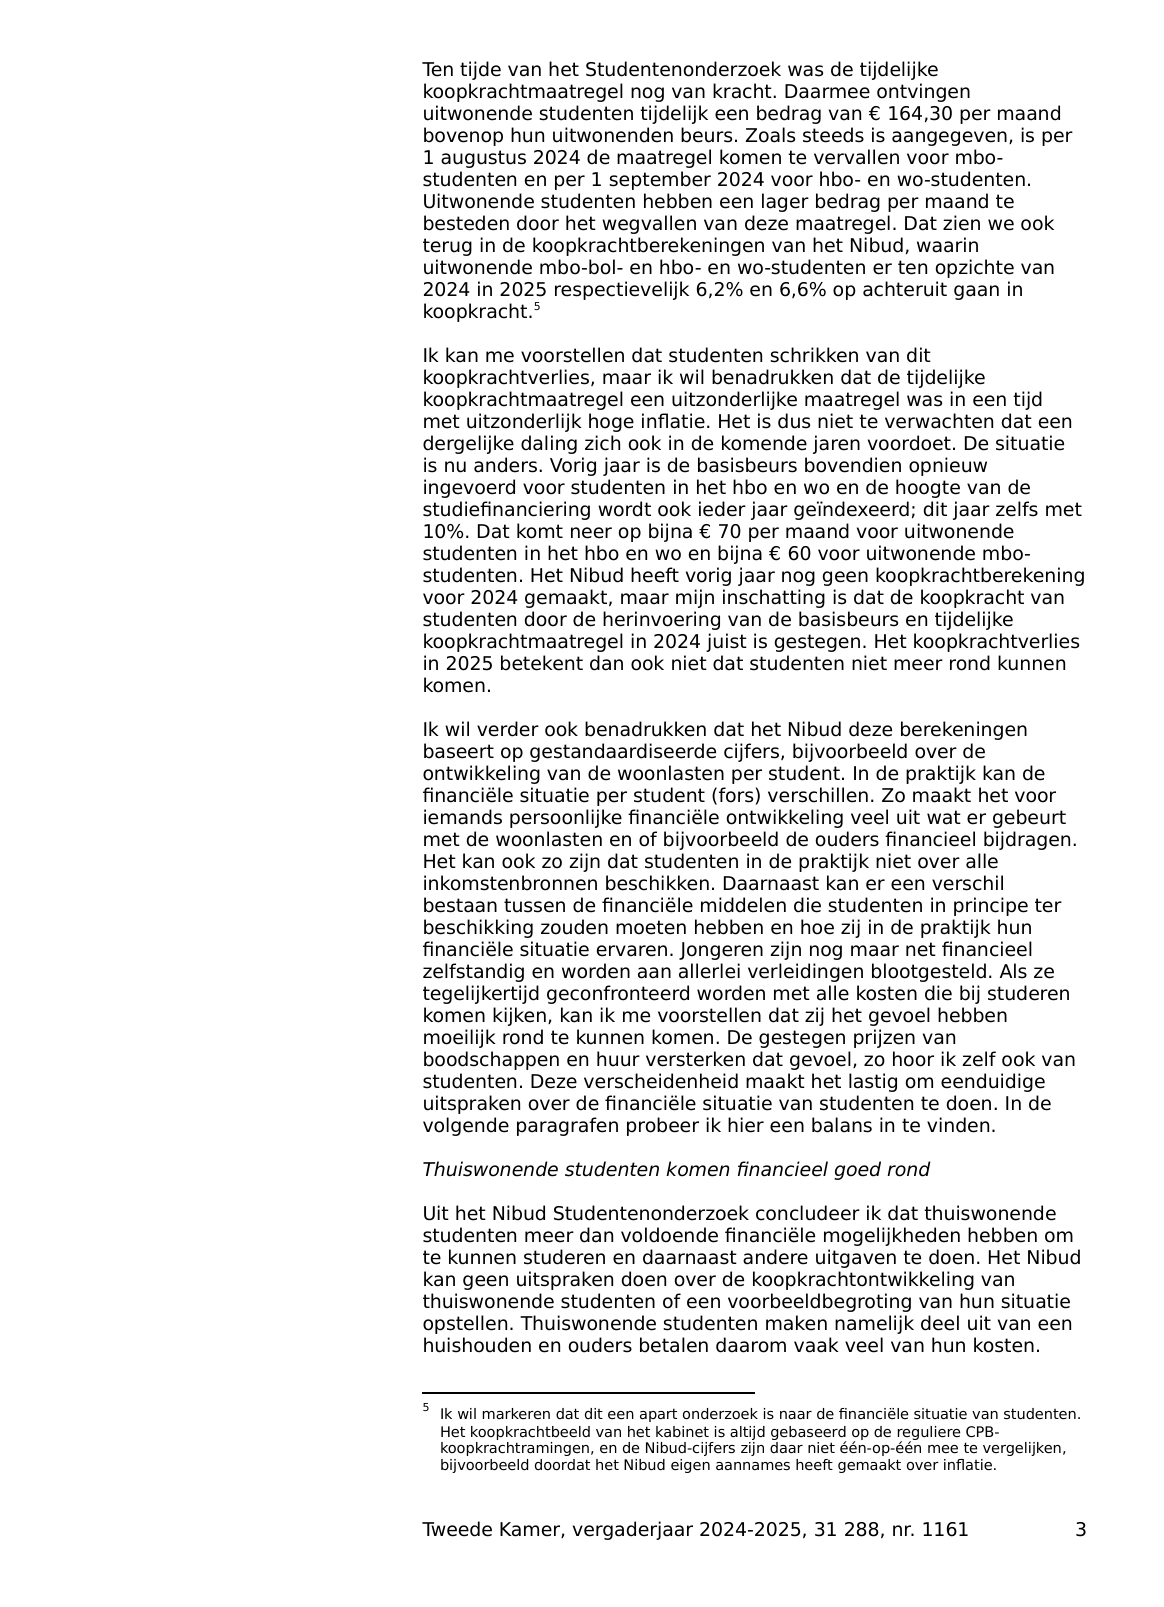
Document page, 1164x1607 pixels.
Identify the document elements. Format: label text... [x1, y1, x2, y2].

subtitle Thuiswonende studenten komen financieel goed rond [422, 1159, 1087, 1181]
text Ik wil markeren dat dit een apart onderzoek is naar de financiële situatie van studenten. Het koopkrachtbeeld van het kabinet is altijd gebaseerd op de reguliere CPB-koopkrachtramingen, en de Nibud-cijfers zijn daar niet één-op-één mee te vergelijken, bijvoorbeeld doordat het Nibud eigen aannames heeft gemaakt over inflatie. [422, 1402, 1087, 1474]
text Ten tijde van het Studentenonderzoek was de tijdelijke koopkrachtmaatregel nog van kracht. Daarmee ontvingen uitwonende studenten tijdelijk een bedrag van € 164,30 per maand bovenop hun uitwonenden beurs. Zoals steeds is aangegeven, is per 1 augustus 2024 de maatregel komen te vervallen voor mbo-studenten en per 1 september 2024 voor hbo- en wo-studenten. Uitwonende studenten hebben een lager bedrag per maand te besteden door het wegvallen van deze maatregel. Dat zien we ook terug in de koopkrachtberekeningen van het Nibud, waarin uitwonende mbo-bol- en hbo- en wo-studenten er ten opzichte van 2024 in 2025 respectievelijk 6,2% en 6,6% op achteruit gaan in koopkracht. [422, 59, 1087, 323]
text Ik kan me voorstellen dat studenten schrikken van dit koopkrachtverlies, maar ik wil benadrukken dat de tijdelijke koopkrachtmaatregel een uitzonderlijke maatregel was in een tijd met uitzonderlijk hoge inflatie. Het is dus niet te verwachten dat een dergelijke daling zich ook in de komende jaren voordoet. De situatie is nu anders. Vorig jaar is de basisbeurs bovendien opnieuw ingevoerd voor studenten in het hbo en wo en de hoogte van de studiefinanciering wordt ook ieder jaar geïndexeerd; dit jaar zelfs met 10%. Dat komt neer op bijna € 70 per maand voor uitwonende studenten in het hbo en wo en bijna € 60 voor uitwonende mbo-studenten. Het Nibud heeft vorig jaar nog geen koopkrachtberekening voor 2024 gemaakt, maar mijn inschatting is dat de koopkracht van studenten door de herinvoering van de basisbeurs en tijdelijke koopkrachtmaatregel in 2024 juist is gestegen. Het koopkrachtverlies in 2025 betekent dan ook niet dat studenten niet meer rond kunnen komen. [422, 345, 1087, 697]
text Uit het Nibud Studentenonderzoek concludeer ik dat thuiswonende studenten meer dan voldoende financiële mogelijkheden hebben om te kunnen studeren en daarnaast andere uitgaven te doen. Het Nibud kan geen uitspraken doen over de koopkrachtontwikkeling van thuiswonende studenten of een voorbeeldbegroting van hun situatie opstellen. Thuiswonende studenten maken namelijk deel uit van een huishouden en ouders betalen daarom vaak veel van hun kosten. [422, 1203, 1087, 1357]
text Ik wil verder ook benadrukken dat het Nibud deze berekeningen baseert op gestandaardiseerde cijfers, bijvoorbeeld over de ontwikkeling van de woonlasten per student. In de praktijk kan de financiële situatie per student (fors) verschillen. Zo maakt het voor iemands persoonlijke financiële ontwikkeling veel uit wat er gebeurt met de woonlasten en of bijvoorbeeld de ouders financieel bijdragen. Het kan ook zo zijn dat studenten in de praktijk niet over alle inkomstenbronnen beschikken. Daarnaast kan er een verschil bestaan tussen de financiële middelen die studenten in principe ter beschikking zouden moeten hebben en hoe zij in de praktijk hun financiële situatie ervaren. Jongeren zijn nog maar net financieel zelfstandig en worden aan allerlei verleidingen blootgesteld. Als ze tegelijkertijd geconfronteerd worden met alle kosten die bij studeren komen kijken, kan ik me voorstellen dat zij het gevoel hebben moeilijk rond te kunnen komen. De gestegen prijzen van boodschappen en huur versterken dat gevoel, zo hoor ik zelf ook van studenten. Deze verscheidenheid maakt het lastig om eenduidige uitspraken over de financiële situatie van studenten te doen. In de volgende paragrafen probeer ik hier een balans in te vinden. [422, 719, 1087, 1136]
